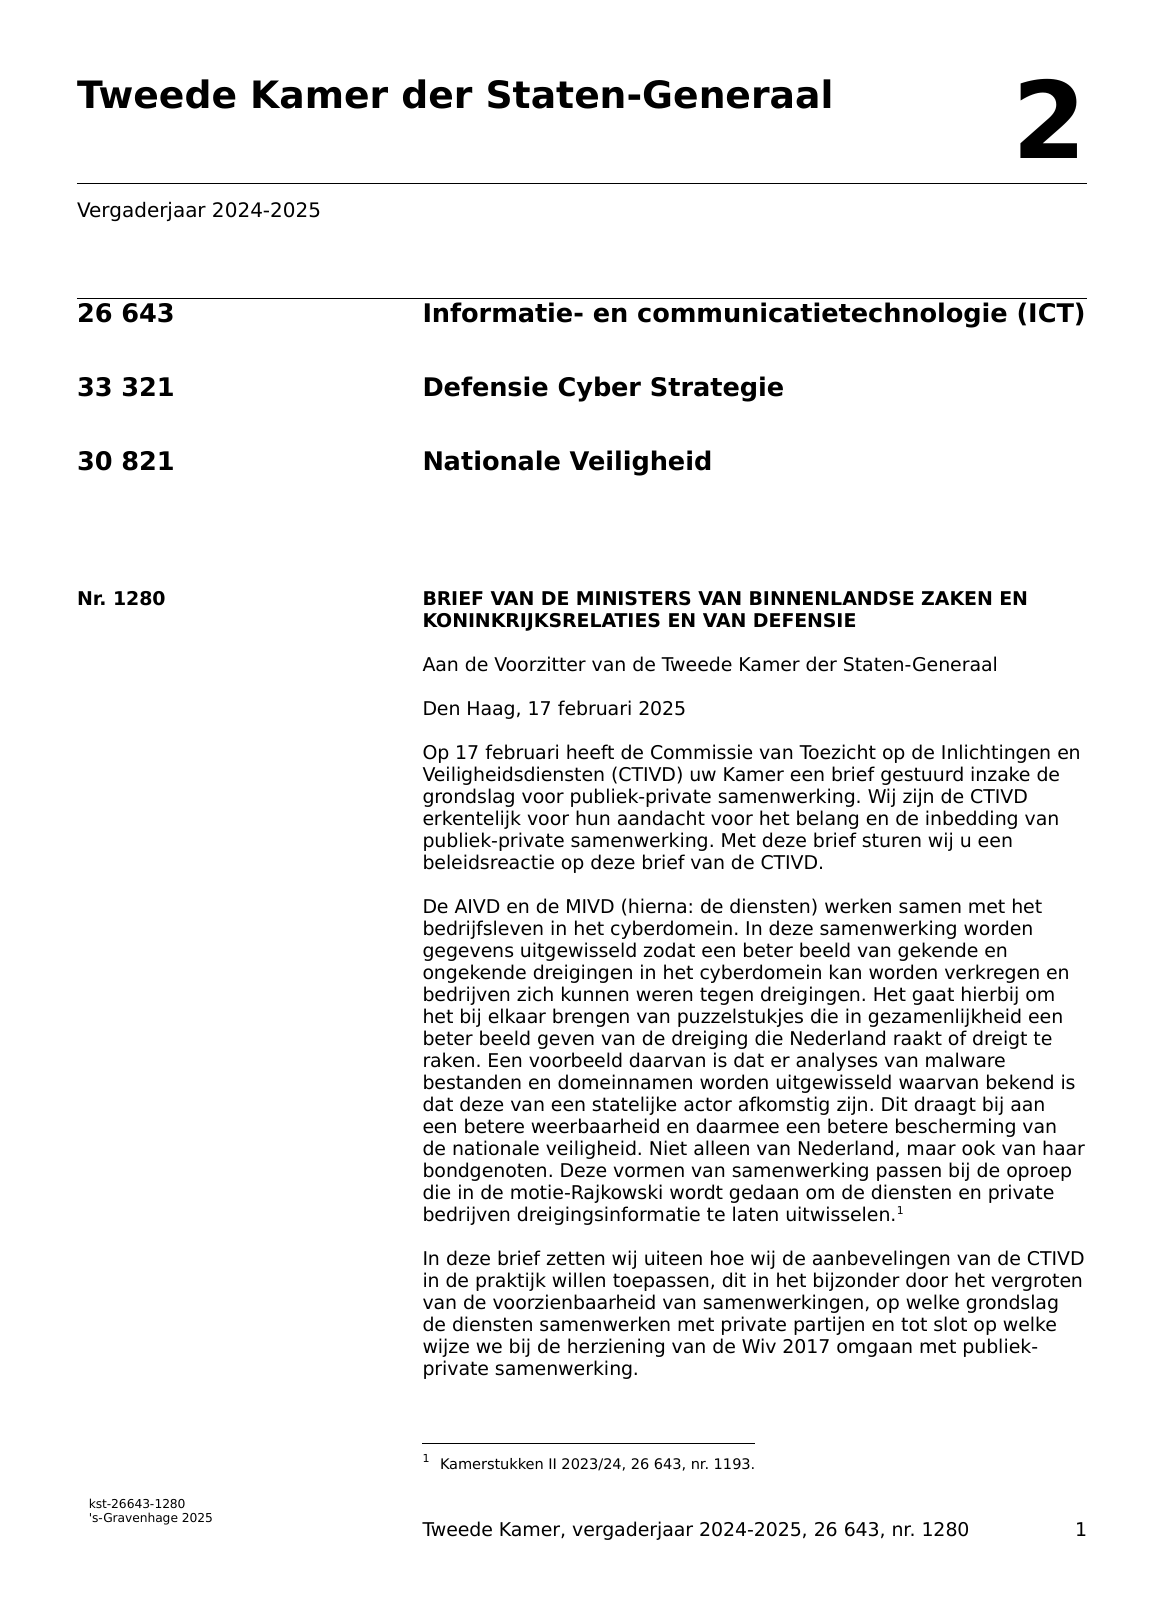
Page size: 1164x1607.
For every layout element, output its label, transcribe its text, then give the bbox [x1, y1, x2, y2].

text Op 17 februari heeft de Commissie van Toezicht op de Inlichtingen en Veiligheidsdiensten (CTIVD) uw Kamer een brief gestuurd inzake de grondslag voor publiek-private samenwerking. Wij zijn de CTIVD erkentelijk voor hun aandacht voor het belang en de inbedding van publiek-private samenwerking. Met deze brief sturen wij u een beleidsreactie op deze brief van de CTIVD. [422, 742, 1087, 874]
table_header Tweede Kamer der Staten-Generaal [77, 59, 886, 183]
subtitle Nr. 1280 BRIEF VAN DE MINISTERS VAN BINNENLANDSE ZAKEN EN KONINKRIJKSRELATIES EN VAN DEFENSIE [77, 588, 1087, 632]
text In deze brief zetten wij uiteen hoe wij de aanbevelingen van de CTIVD in de praktijk willen toepassen, dit in het bijzonder door het vergroten van de voorzienbaarheid van samenwerkingen, op welke grondslag de diensten samenwerken met private partijen en tot slot op welke wijze we bij de herziening van de Wiv 2017 omgaan met publiek-private samenwerking. [422, 1248, 1087, 1380]
subtitle 30 821 Nationale Veiligheid [77, 447, 1087, 477]
text De AIVD en de MIVD (hierna: de diensten) werken samen met het bedrijfsleven in het cyberdomein. In deze samenwerking worden gegevens uitgewisseld zodat een beter beeld van gekende en ongekende dreigingen in het cyberdomein kan worden verkregen en bedrijven zich kunnen weren tegen dreigingen. Het gaat hierbij om het bij elkaar brengen van puzzelstukjes die in gezamenlijkheid een beter beeld geven van de dreiging die Nederland raakt of dreigt te raken. Een voorbeeld daarvan is dat er analyses van malware bestanden en domeinnamen worden uitgewisseld waarvan bekend is dat deze van een statelijke actor afkomstig zijn. Dit draagt bij aan een betere weerbaarheid en daarmee een betere bescherming van de nationale veiligheid. Niet alleen van Nederland, maar ook van haar bondgenoten. Deze vormen van samenwerking passen bij de oproep die in de motie-Rajkowski wordt gedaan om de diensten en private bedrijven dreigingsinformatie te laten uitwisselen. [422, 896, 1087, 1226]
subtitle 26 643 Informatie- en communicatietechnologie (ICT) [77, 299, 1087, 329]
table_cell Vergaderjaar 2024-2025 [77, 184, 1087, 298]
text 's-Gravenhage 2025 [88, 1511, 323, 1525]
text Den Haag, 17 februari 2025 [422, 698, 1087, 720]
text Kamerstukken II 2023/24, 26 643, nr. 1193. [422, 1452, 1087, 1474]
text kst-26643-1280 [88, 1497, 323, 1511]
table_header 2 [886, 59, 1087, 183]
subtitle 33 321 Defensie Cyber Strategie [77, 373, 1087, 403]
text Aan de Voorzitter van de Tweede Kamer der Staten-Generaal [422, 654, 1087, 676]
